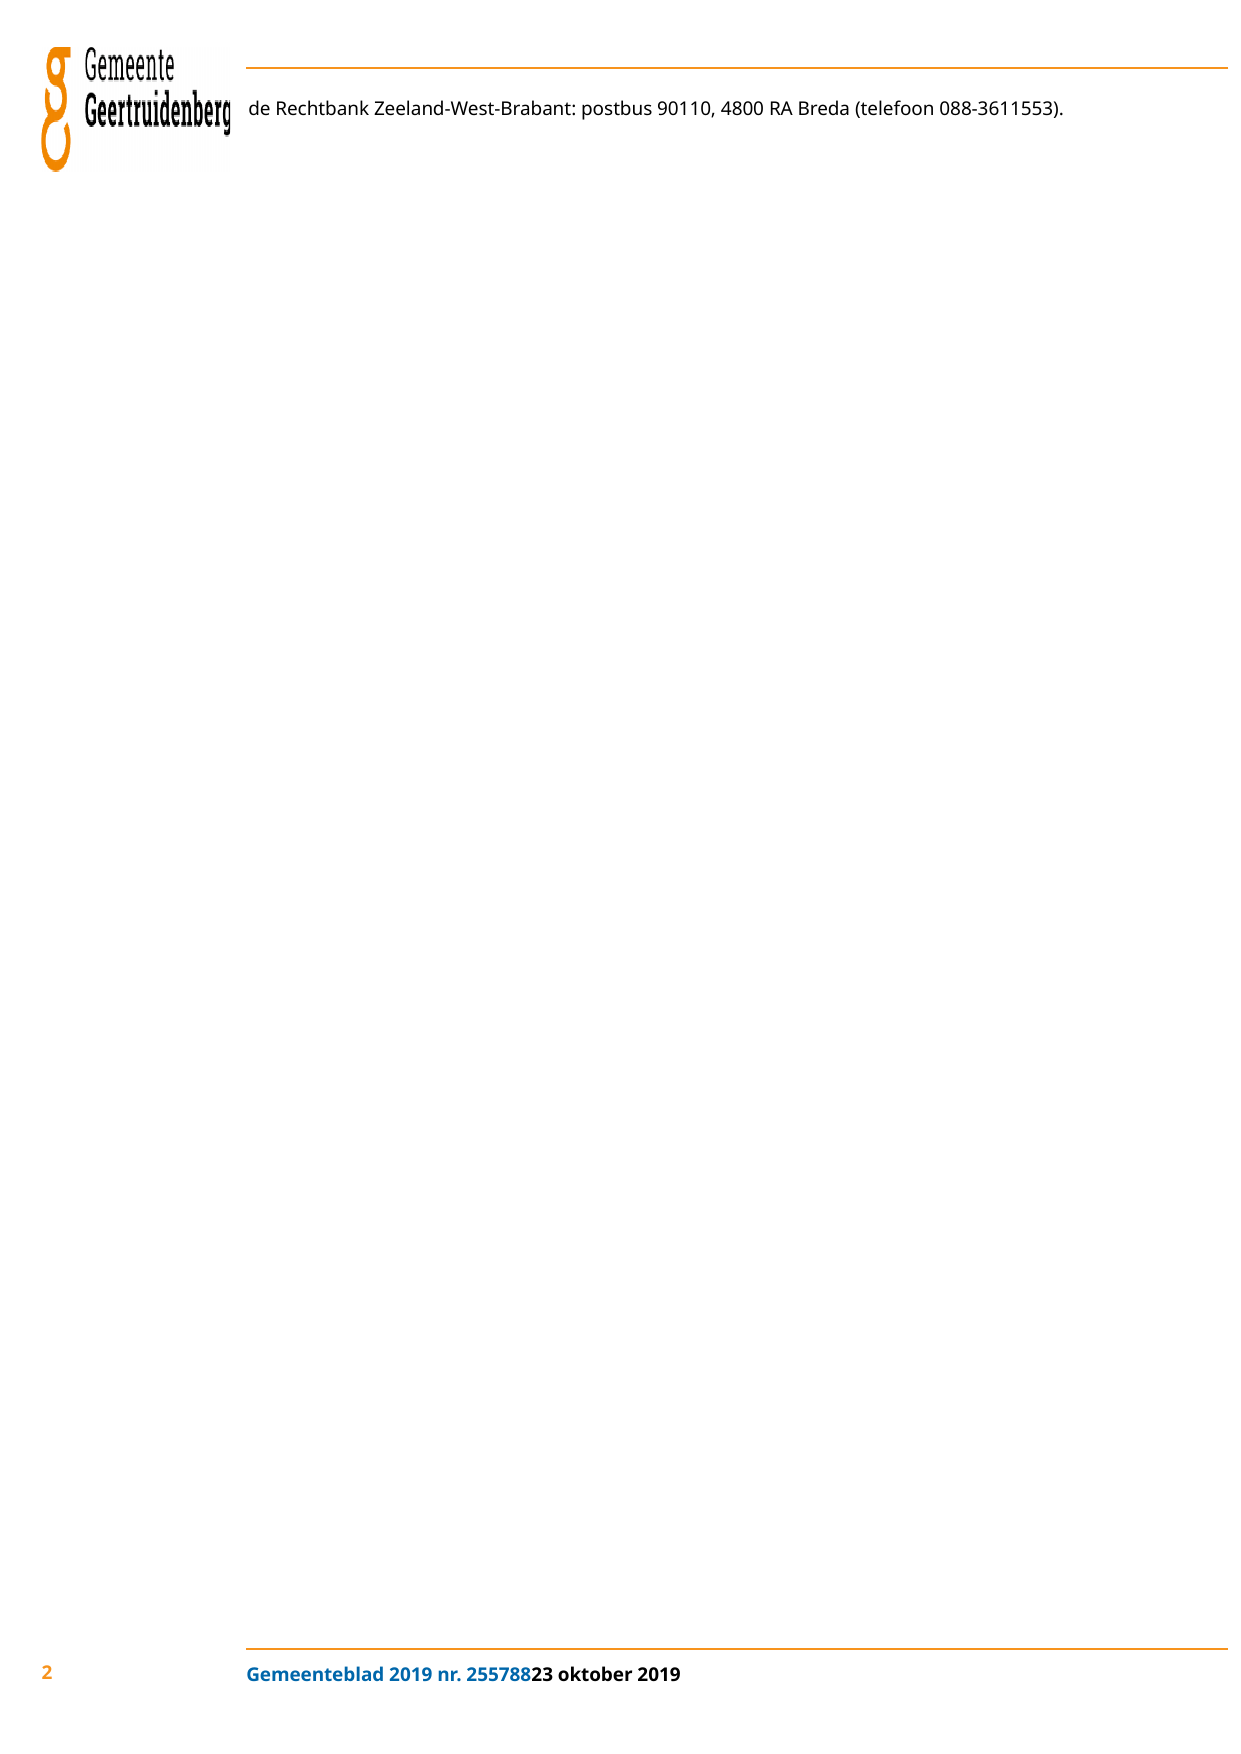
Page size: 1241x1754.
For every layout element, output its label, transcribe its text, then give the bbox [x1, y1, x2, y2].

text de Rechtbank Zeeland-West-Brabant: postbus 90110, 4800 RA Breda (telefoon 088-3611553). [248, 95, 1152, 121]
picture [41, 47, 231, 172]
